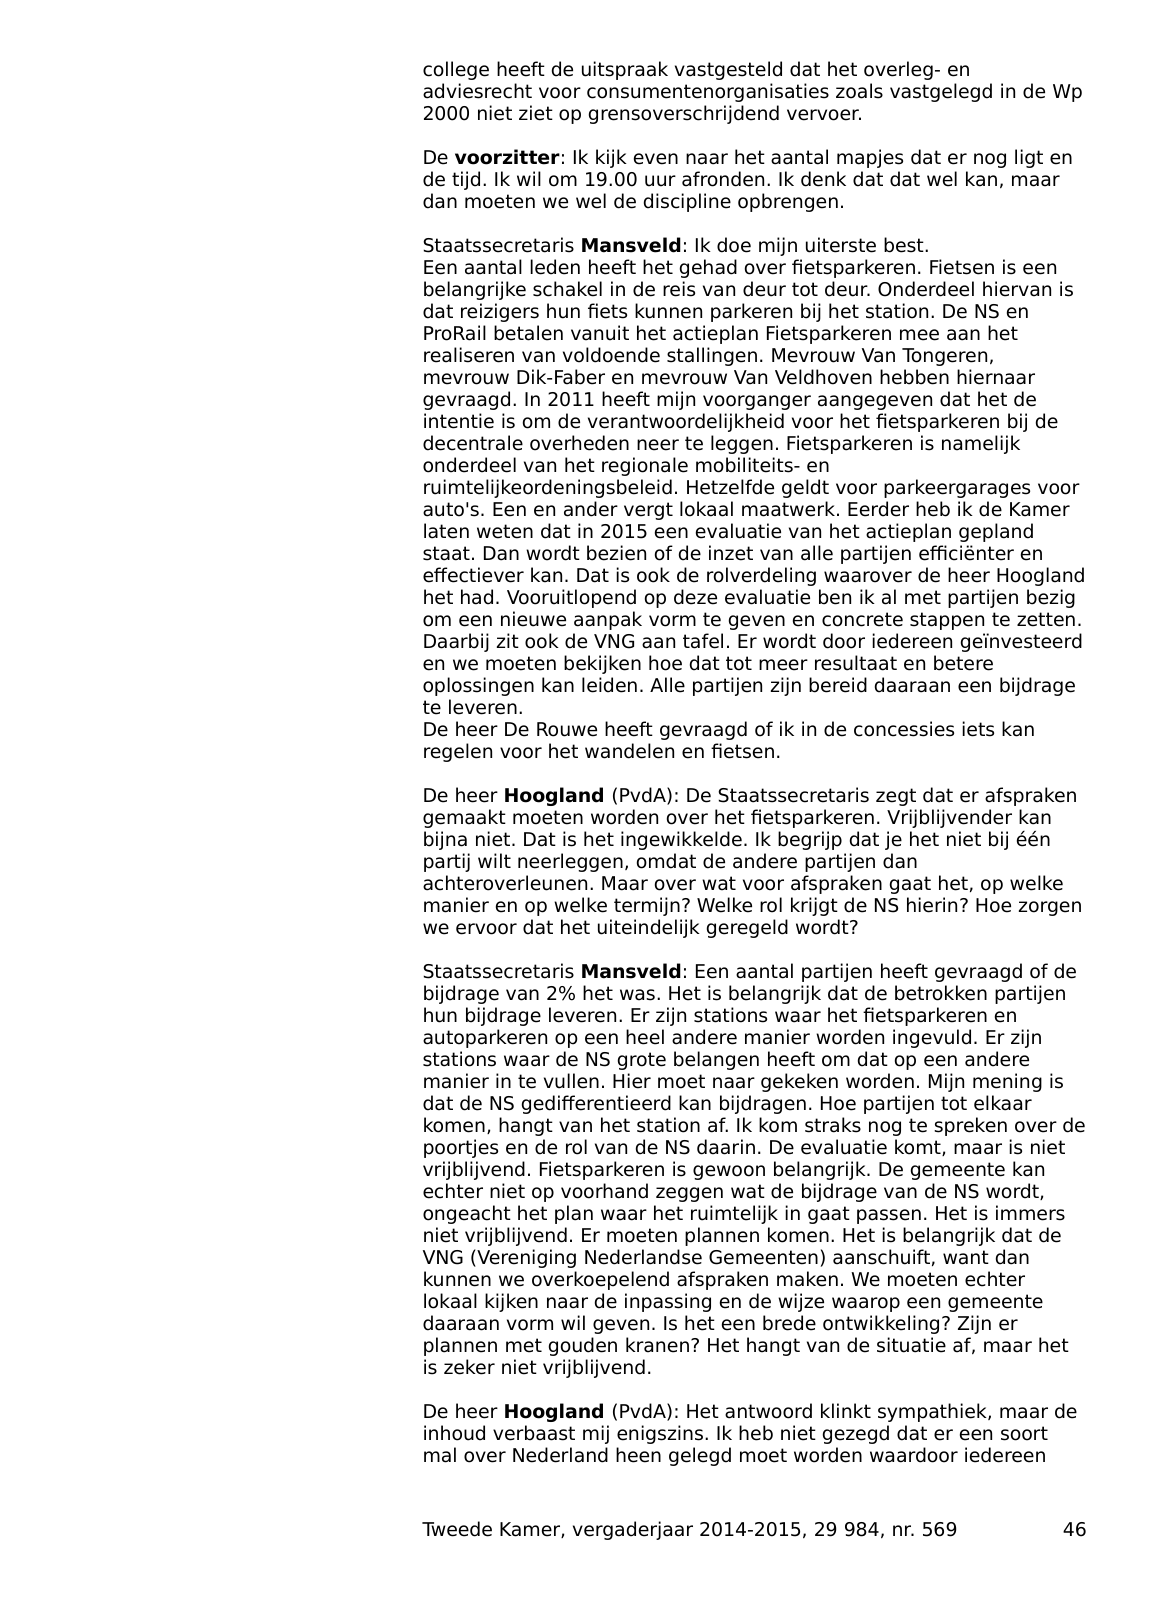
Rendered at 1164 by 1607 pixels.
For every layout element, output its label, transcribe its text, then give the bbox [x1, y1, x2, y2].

text De heer Hoogland (PvdA): De Staatssecretaris zegt dat er afspraken gemaakt moeten worden over het fietsparkeren. Vrijblijvender kan bijna niet. Dat is het ingewikkelde. Ik begrijp dat je het niet bij één partij wilt neerleggen, omdat de andere partijen dan achteroverleunen. Maar over wat voor afspraken gaat het, op welke manier en op welke termijn? Welke rol krijgt de NS hierin? Hoe zorgen we ervoor dat het uiteindelijk geregeld wordt? [422, 785, 1087, 939]
text Staatssecretaris Mansveld: Een aantal partijen heeft gevraagd of de bijdrage van 2% het was. Het is belangrijk dat de betrokken partijen hun bijdrage leveren. Er zijn stations waar het fietsparkeren en autoparkeren op een heel andere manier worden ingevuld. Er zijn stations waar de NS grote belangen heeft om dat op een andere manier in te vullen. Hier moet naar gekeken worden. Mijn mening is dat de NS gedifferentieerd kan bijdragen. Hoe partijen tot elkaar komen, hangt van het station af. Ik kom straks nog te spreken over de poortjes en de rol van de NS daarin. De evaluatie komt, maar is niet vrijblijvend. Fietsparkeren is gewoon belangrijk. De gemeente kan echter niet op voorhand zeggen wat de bijdrage van de NS wordt, ongeacht het plan waar het ruimtelijk in gaat passen. Het is immers niet vrijblijvend. Er moeten plannen komen. Het is belangrijk dat de VNG (Vereniging Nederlandse Gemeenten) aanschuift, want dan kunnen we overkoepelend afspraken maken. We moeten echter lokaal kijken naar de inpassing en de wijze waarop een gemeente daaraan vorm wil geven. Is het een brede ontwikkeling? Zijn er plannen met gouden kranen? Het hangt van de situatie af, maar het is zeker niet vrijblijvend. [422, 961, 1087, 1379]
text Staatssecretaris Mansveld: Ik doe mijn uiterste best. [422, 235, 1087, 257]
text De heer De Rouwe heeft gevraagd of ik in de concessies iets kan regelen voor het wandelen en fietsen. [422, 719, 1087, 763]
text De heer Hoogland (PvdA): Het antwoord klinkt sympathiek, maar de inhoud verbaast mij enigszins. Ik heb niet gezegd dat er een soort mal over Nederland heen gelegd moet worden waardoor iedereen [422, 1401, 1087, 1467]
text college heeft de uitspraak vastgesteld dat het overleg- en adviesrecht voor consumentenorganisaties zoals vastgelegd in de Wp 2000 niet ziet op grensoverschrijdend vervoer. [422, 59, 1087, 125]
text Een aantal leden heeft het gehad over fietsparkeren. Fietsen is een belangrijke schakel in de reis van deur tot deur. Onderdeel hiervan is dat reizigers hun fiets kunnen parkeren bij het station. De NS en ProRail betalen vanuit het actieplan Fietsparkeren mee aan het realiseren van voldoende stallingen. Mevrouw Van Tongeren, mevrouw Dik-Faber en mevrouw Van Veldhoven hebben hiernaar gevraagd. In 2011 heeft mijn voorganger aangegeven dat het de intentie is om de verantwoordelijkheid voor het fietsparkeren bij de decentrale overheden neer te leggen. Fietsparkeren is namelijk onderdeel van het regionale mobiliteits- en ruimtelijkeordeningsbeleid. Hetzelfde geldt voor parkeergarages voor auto's. Een en ander vergt lokaal maatwerk. Eerder heb ik de Kamer laten weten dat in 2015 een evaluatie van het actieplan gepland staat. Dan wordt bezien of de inzet van alle partijen efficiënter en effectiever kan. Dat is ook de rolverdeling waarover de heer Hoogland het had. Vooruitlopend op deze evaluatie ben ik al met partijen bezig om een nieuwe aanpak vorm te geven en concrete stappen te zetten. Daarbij zit ook de VNG aan tafel. Er wordt door iedereen geïnvesteerd en we moeten bekijken hoe dat tot meer resultaat en betere oplossingen kan leiden. Alle partijen zijn bereid daaraan een bijdrage te leveren. [422, 257, 1087, 719]
text De voorzitter: Ik kijk even naar het aantal mapjes dat er nog ligt en de tijd. Ik wil om 19.00 uur afronden. Ik denk dat dat wel kan, maar dan moeten we wel de discipline opbrengen. [422, 147, 1087, 213]
